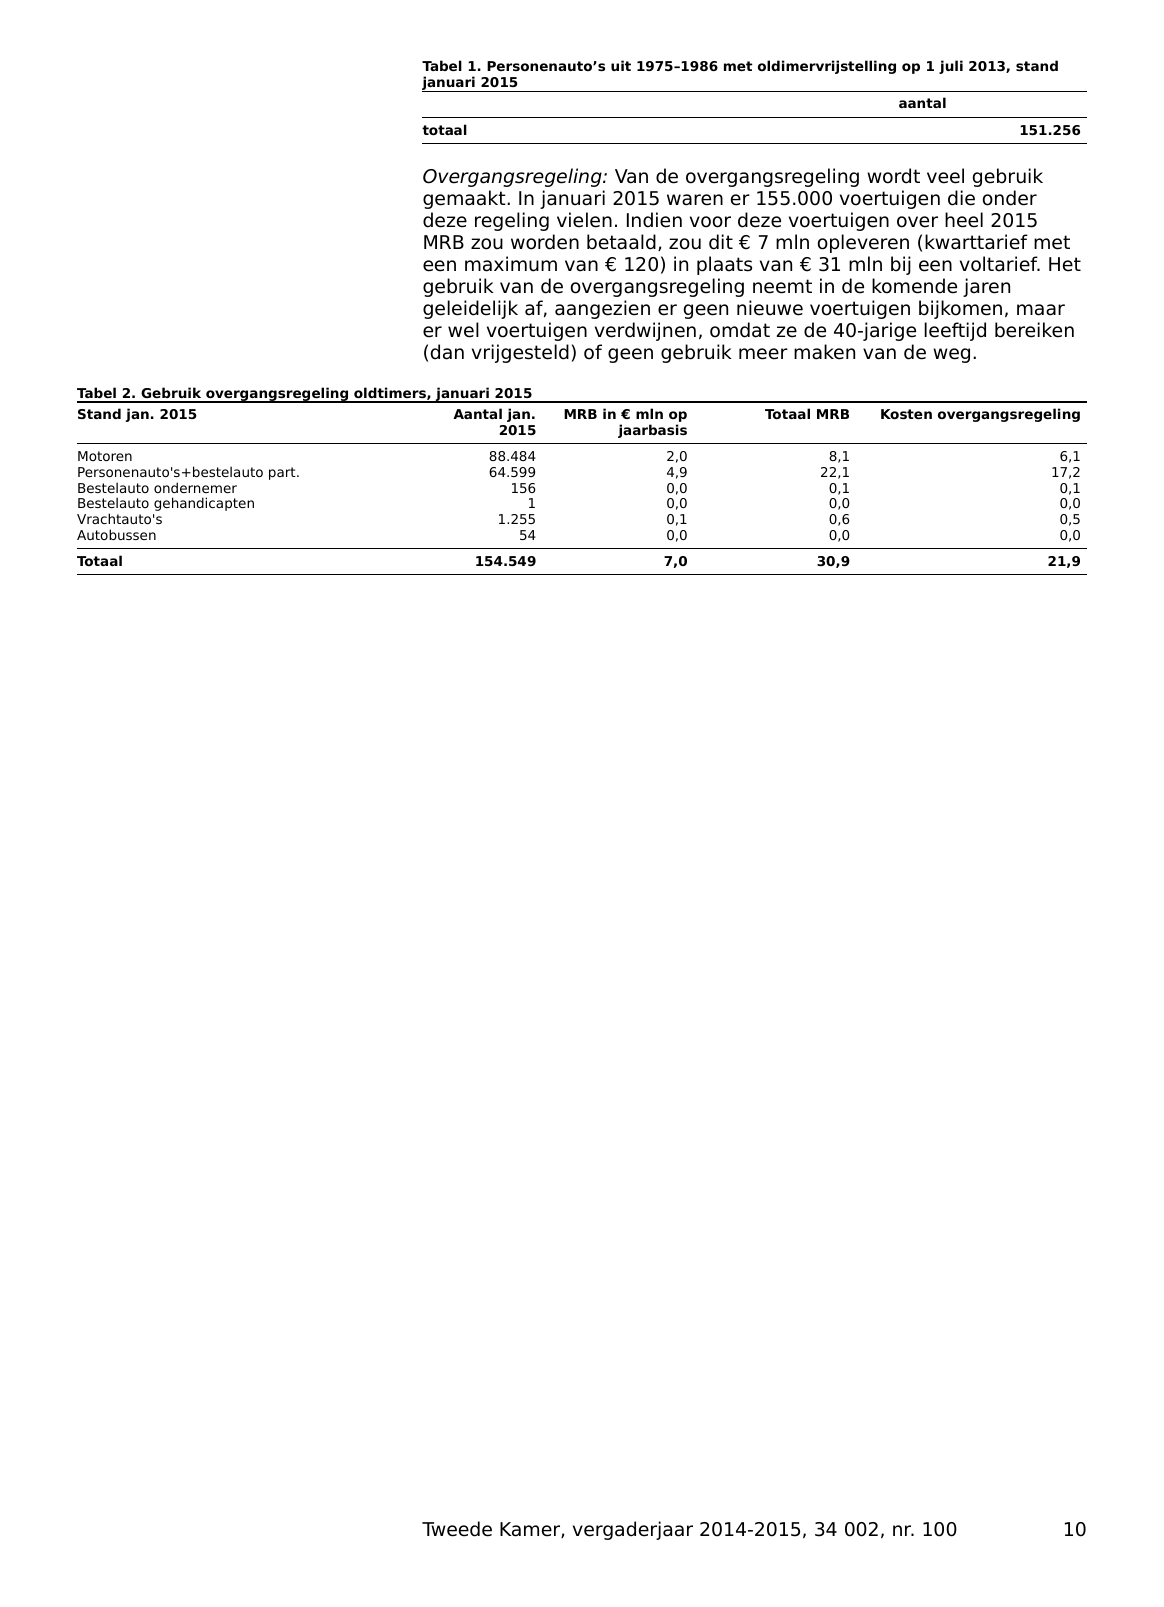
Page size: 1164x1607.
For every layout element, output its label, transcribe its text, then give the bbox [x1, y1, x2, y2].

table_cell aantal [837, 92, 952, 117]
table_cell Vrachtauto's [77, 512, 426, 528]
table_cell Kosten overgangsregeling [856, 403, 1087, 443]
table_cell 154.549 [426, 549, 542, 574]
table_cell 7,0 [542, 549, 693, 574]
table_cell 1.255 [426, 512, 542, 528]
table_cell 1 [426, 496, 542, 512]
table_cell [837, 118, 952, 143]
table_cell [422, 92, 837, 117]
table_cell 156 [426, 481, 542, 496]
table_cell 6,1 [856, 444, 1087, 465]
table_cell 151.256 [952, 118, 1087, 143]
table_cell 0,0 [542, 481, 693, 496]
table_cell Bestelauto gehandicapten [77, 496, 426, 512]
table_cell 0,1 [856, 481, 1087, 496]
table_cell 0,0 [856, 496, 1087, 512]
table_cell 30,9 [693, 549, 856, 574]
table_cell Totaal [77, 549, 426, 574]
table_cell 64.599 [426, 465, 542, 481]
table_cell Autobussen [77, 528, 426, 548]
table_cell Aantal jan. 2015 [426, 403, 542, 443]
table_cell 22,1 [693, 465, 856, 481]
table_cell 0,0 [542, 496, 693, 512]
table_cell 0,0 [693, 496, 856, 512]
table_cell Totaal MRB [693, 403, 856, 443]
table_header Tabel 2. Gebruik overgangsregeling oldtimers, januari 2015 [77, 386, 1087, 401]
table_cell 21,9 [856, 549, 1087, 574]
table_cell 0,1 [693, 481, 856, 496]
table_cell 0,1 [542, 512, 693, 528]
table_cell 0,0 [856, 528, 1087, 548]
table_cell MRB in € mln op jaarbasis [542, 403, 693, 443]
table_cell Bestelauto ondernemer [77, 481, 426, 496]
table_cell 0,6 [693, 512, 856, 528]
table_cell 0,5 [856, 512, 1087, 528]
table_cell [952, 92, 1087, 117]
table_cell 0,0 [693, 528, 856, 548]
table_cell 4,9 [542, 465, 693, 481]
table_cell 17,2 [856, 465, 1087, 481]
table_cell Stand jan. 2015 [77, 403, 426, 443]
table_cell 2,0 [542, 444, 693, 465]
table_cell 8,1 [693, 444, 856, 465]
table_cell Personenauto's+bestelauto part. [77, 465, 426, 481]
table_cell Motoren [77, 444, 426, 465]
text Overgangsregeling: Van de overgangsregeling wordt veel gebruik gemaakt. In januari 2015 waren er 155.000 voertuigen die onder deze regeling vielen. Indien voor deze voertuigen over heel 2015 MRB zou worden betaald, zou dit € 7 mln opleveren (kwarttarief met een maximum van € 120) in plaats van € 31 mln bij een voltarief. Het gebruik van de overgangsregeling neemt in de komende jaren geleidelijk af, aangezien er geen nieuwe voertuigen bijkomen, maar er wel voertuigen verdwijnen, omdat ze de 40-jarige leeftijd bereiken (dan vrijgesteld) of geen gebruik meer maken van de weg. [422, 166, 1087, 364]
table_cell 88.484 [426, 444, 542, 465]
table_header Tabel 1. Personenauto’s uit 1975–1986 met oldimervrijstelling op 1 juli 2013, stand januari 2015 [422, 59, 1087, 91]
table_cell 0,0 [542, 528, 693, 548]
table_cell totaal [422, 118, 837, 143]
table_cell 54 [426, 528, 542, 548]
